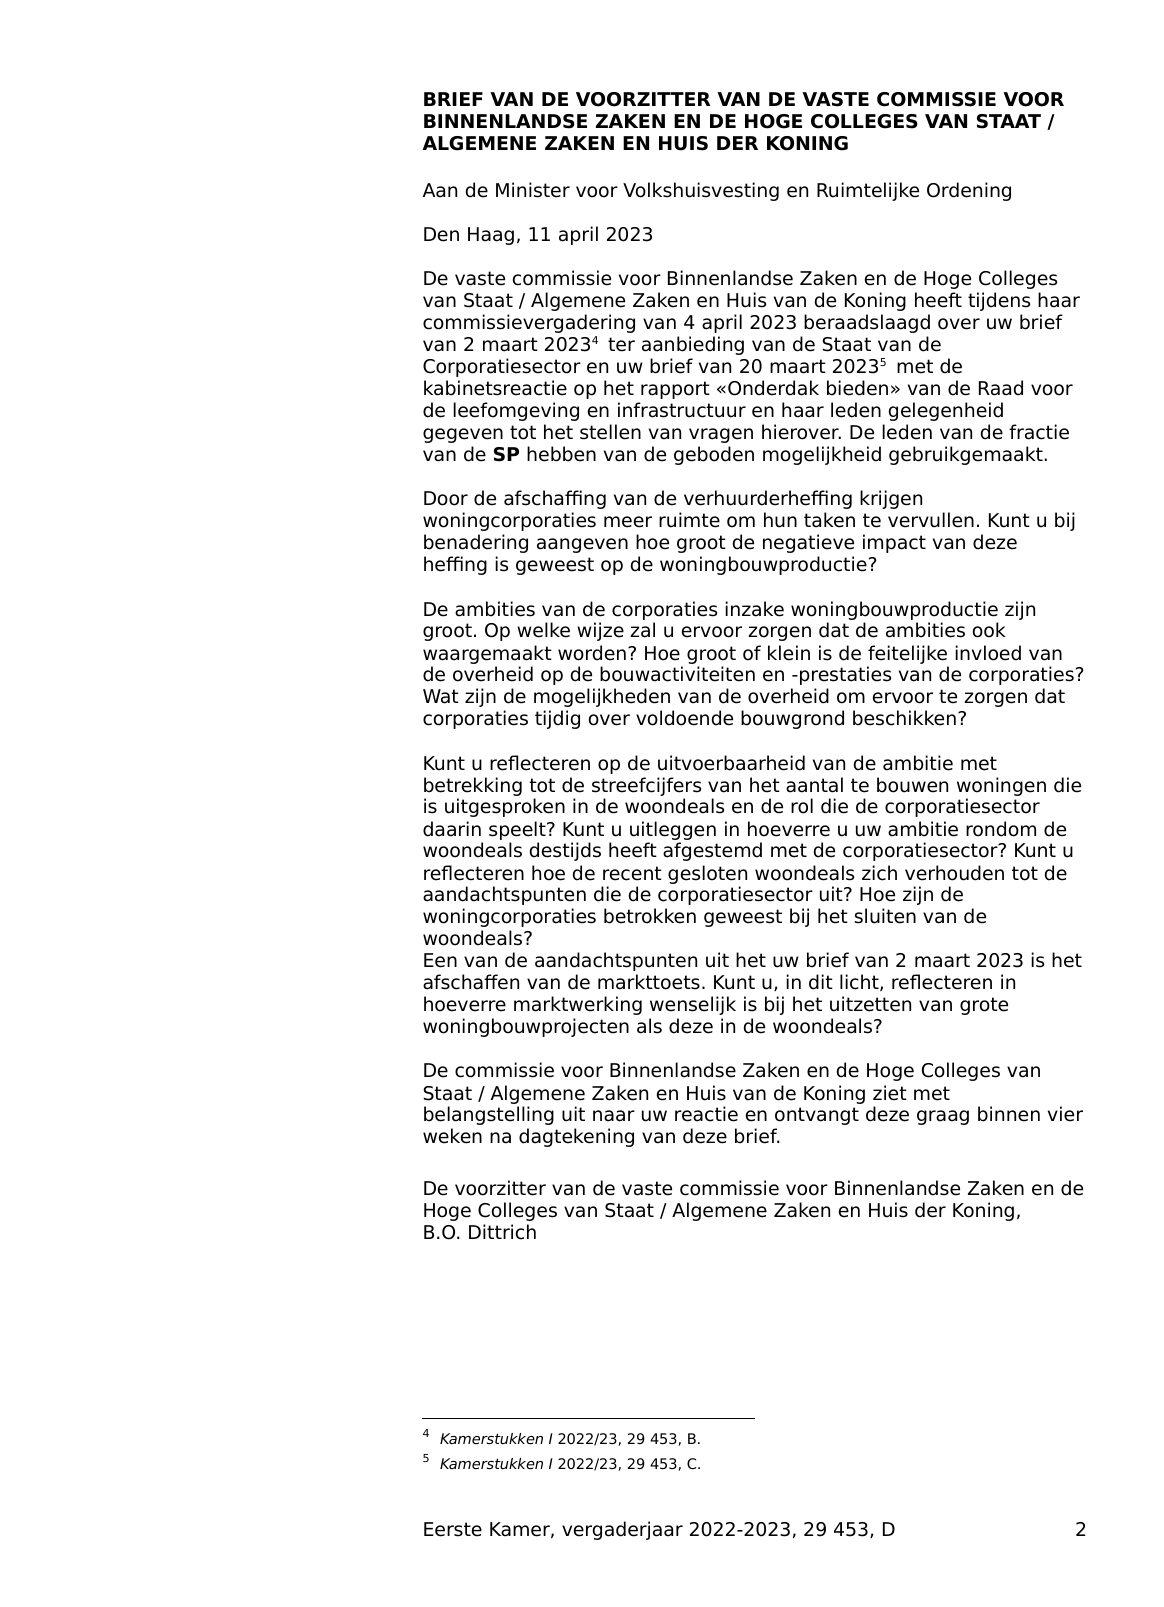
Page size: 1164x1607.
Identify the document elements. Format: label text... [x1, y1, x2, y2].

text Aan de Minister voor Volkshuisvesting en Ruimtelijke Ordening [422, 180, 1087, 202]
text Den Haag, 11 april 2023 [422, 224, 1087, 246]
text Door de afschaffing van de verhuurderheffing krijgen woningcorporaties meer ruimte om hun taken te vervullen. Kunt u bij benadering aangeven hoe groot de negatieve impact van deze heffing is geweest op de woningbouwproductie? [422, 488, 1087, 576]
text De vaste commissie voor Binnenlandse Zaken en de Hoge Colleges van Staat / Algemene Zaken en Huis van de Koning heeft tijdens haar commissievergadering van 4 april 2023 beraadslaagd over uw brief van 2 maart 2023 ter aanbieding van de Staat van de Corporatiesector en uw brief van 20 maart 2023 met de kabinetsreactie op het rapport «Onderdak bieden» van de Raad voor de leefomgeving en infrastructuur en haar leden gelegenheid gegeven tot het stellen van vragen hierover. De leden van de fractie van de SP hebben van de geboden mogelijkheid gebruikgemaakt. [422, 268, 1087, 466]
text Een van de aandachtspunten uit het uw brief van 2 maart 2023 is het afschaffen van de markttoets. Kunt u, in dit licht, reflecteren in hoeverre marktwerking wenselijk is bij het uitzetten van grote woningbouwprojecten als deze in de woondeals? [422, 950, 1087, 1038]
text De commissie voor Binnenlandse Zaken en de Hoge Colleges van Staat / Algemene Zaken en Huis van de Koning ziet met belangstelling uit naar uw reactie en ontvangt deze graag binnen vier weken na dagtekening van deze brief. [422, 1060, 1087, 1148]
text Kunt u reflecteren op de uitvoerbaarheid van de ambitie met betrekking tot de streefcijfers van het aantal te bouwen woningen die is uitgesproken in de woondeals en de rol die de corporatiesector daarin speelt? Kunt u uitleggen in hoeverre u uw ambitie rondom de woondeals destijds heeft afgestemd met de corporatiesector? Kunt u reflecteren hoe de recent gesloten woondeals zich verhouden tot de aandachtspunten die de corporatiesector uit? Hoe zijn de woningcorporaties betrokken geweest bij het sluiten van de woondeals? [422, 752, 1087, 950]
subtitle BRIEF VAN DE VOORZITTER VAN DE VASTE COMMISSIE VOOR BINNENLANDSE ZAKEN EN DE HOGE COLLEGES VAN STAAT / ALGEMENE ZAKEN EN HUIS DER KONING [422, 89, 1087, 155]
text Kamerstukken I 2022/23, 29 453, C. [422, 1452, 1087, 1474]
text Kamerstukken I 2022/23, 29 453, B. [422, 1427, 1087, 1449]
text De ambities van de corporaties inzake woningbouwproductie zijn groot. Op welke wijze zal u ervoor zorgen dat de ambities ook waargemaakt worden? Hoe groot of klein is de feitelijke invloed van de overheid op de bouwactiviteiten en -prestaties van de corporaties? Wat zijn de mogelijkheden van de overheid om ervoor te zorgen dat corporaties tijdig over voldoende bouwgrond beschikken? [422, 598, 1087, 730]
text De voorzitter van de vaste commissie voor Binnenlandse Zaken en de Hoge Colleges van Staat / Algemene Zaken en Huis der Koning, B.O. Dittrich [422, 1178, 1087, 1244]
